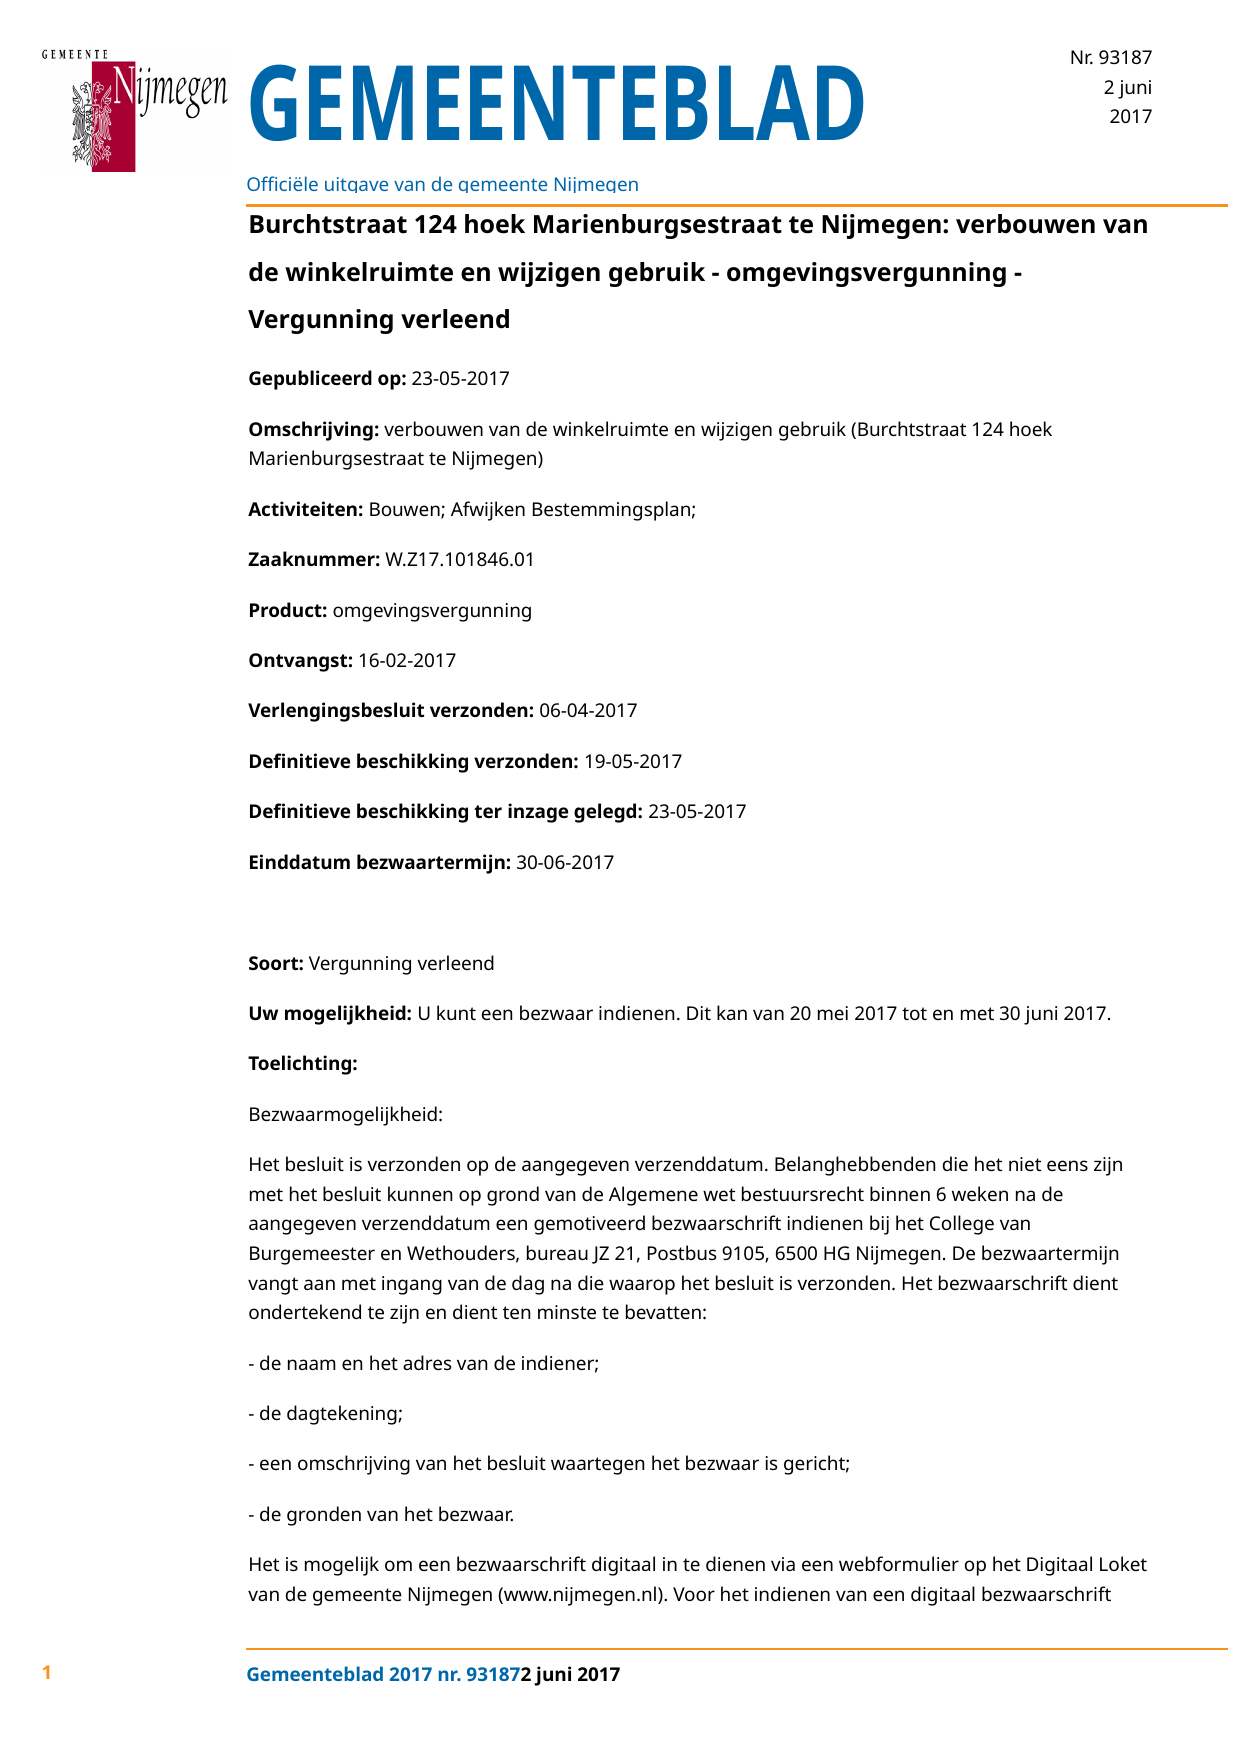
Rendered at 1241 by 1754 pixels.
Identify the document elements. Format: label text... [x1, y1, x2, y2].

text Burchtstraat 124 hoek Marienburgsestraat te Nijmegen: verbouwen van de winkelruimte en wijzigen gebruik - omgevingsvergunning - Vergunning verleend [248, 207, 1152, 336]
text Uw mogelijkheid: U kunt een bezwaar indienen. Dit kan van 20 mei 2017 tot en met 30 juni 2017. [248, 1000, 1152, 1026]
text Activiteiten: Bouwen; Afwijken Bestemmingsplan; [248, 496, 1152, 522]
text Verlengingsbesluit verzonden: 06-04-2017 [248, 698, 1152, 723]
text Definitieve beschikking verzonden: 19-05-2017 [248, 748, 1152, 774]
text Omschrijving: verbouwen van de winkelruimte en wijzigen gebruik (Burchtstraat 124 hoek Marienburgsestraat te Nijmegen) [248, 416, 1152, 471]
text - de naam en het adres van de indiener; [248, 1350, 1152, 1375]
text Gepubliceerd op: 23-05-2017 [248, 366, 1152, 391]
text Product: omgevingsvergunning [248, 597, 1152, 622]
text Zaaknummer: W.Z17.101846.01 [248, 546, 1152, 572]
text Definitieve beschikking ter inzage gelegd: 23-05-2017 [248, 798, 1152, 824]
text Toelichting: [248, 1051, 1152, 1076]
text - de gronden van het bezwaar. [248, 1501, 1152, 1527]
text - de dagtekening; [248, 1400, 1152, 1426]
picture [41, 47, 231, 172]
text - een omschrijving van het besluit waartegen het bezwaar is gericht; [248, 1451, 1152, 1476]
text Ontvangst: 16-02-2017 [248, 647, 1152, 673]
text Einddatum bezwaartermijn: 30-06-2017 [248, 849, 1152, 874]
text Het is mogelijk om een bezwaarschrift digitaal in te dienen via een webformulier op het Digitaal Loket van de gemeente Nijmegen (www.nijmegen.nl). Voor het indienen van een digitaal bezwaarschrift [248, 1551, 1152, 1607]
text Soort: Vergunning verleend [248, 950, 1152, 975]
text Het besluit is verzonden op de aangegeven verzenddatum. Belanghebbenden die het niet eens zijn met het besluit kunnen op grond van de Algemene wet bestuursrecht binnen 6 weken na de aangegeven verzenddatum een gemotiveerd bezwaarschrift indienen bij het College van Burgemeester en Wethouders, bureau JZ 21, Postbus 9105, 6500 HG Nijmegen. De bezwaartermijn vangt aan met ingang van de dag na die waarop het besluit is verzonden. Het bezwaarschrift dient ondertekend te zijn en dient ten minste te bevatten: [248, 1151, 1152, 1325]
text Bezwaarmogelijkheid: [248, 1101, 1152, 1127]
